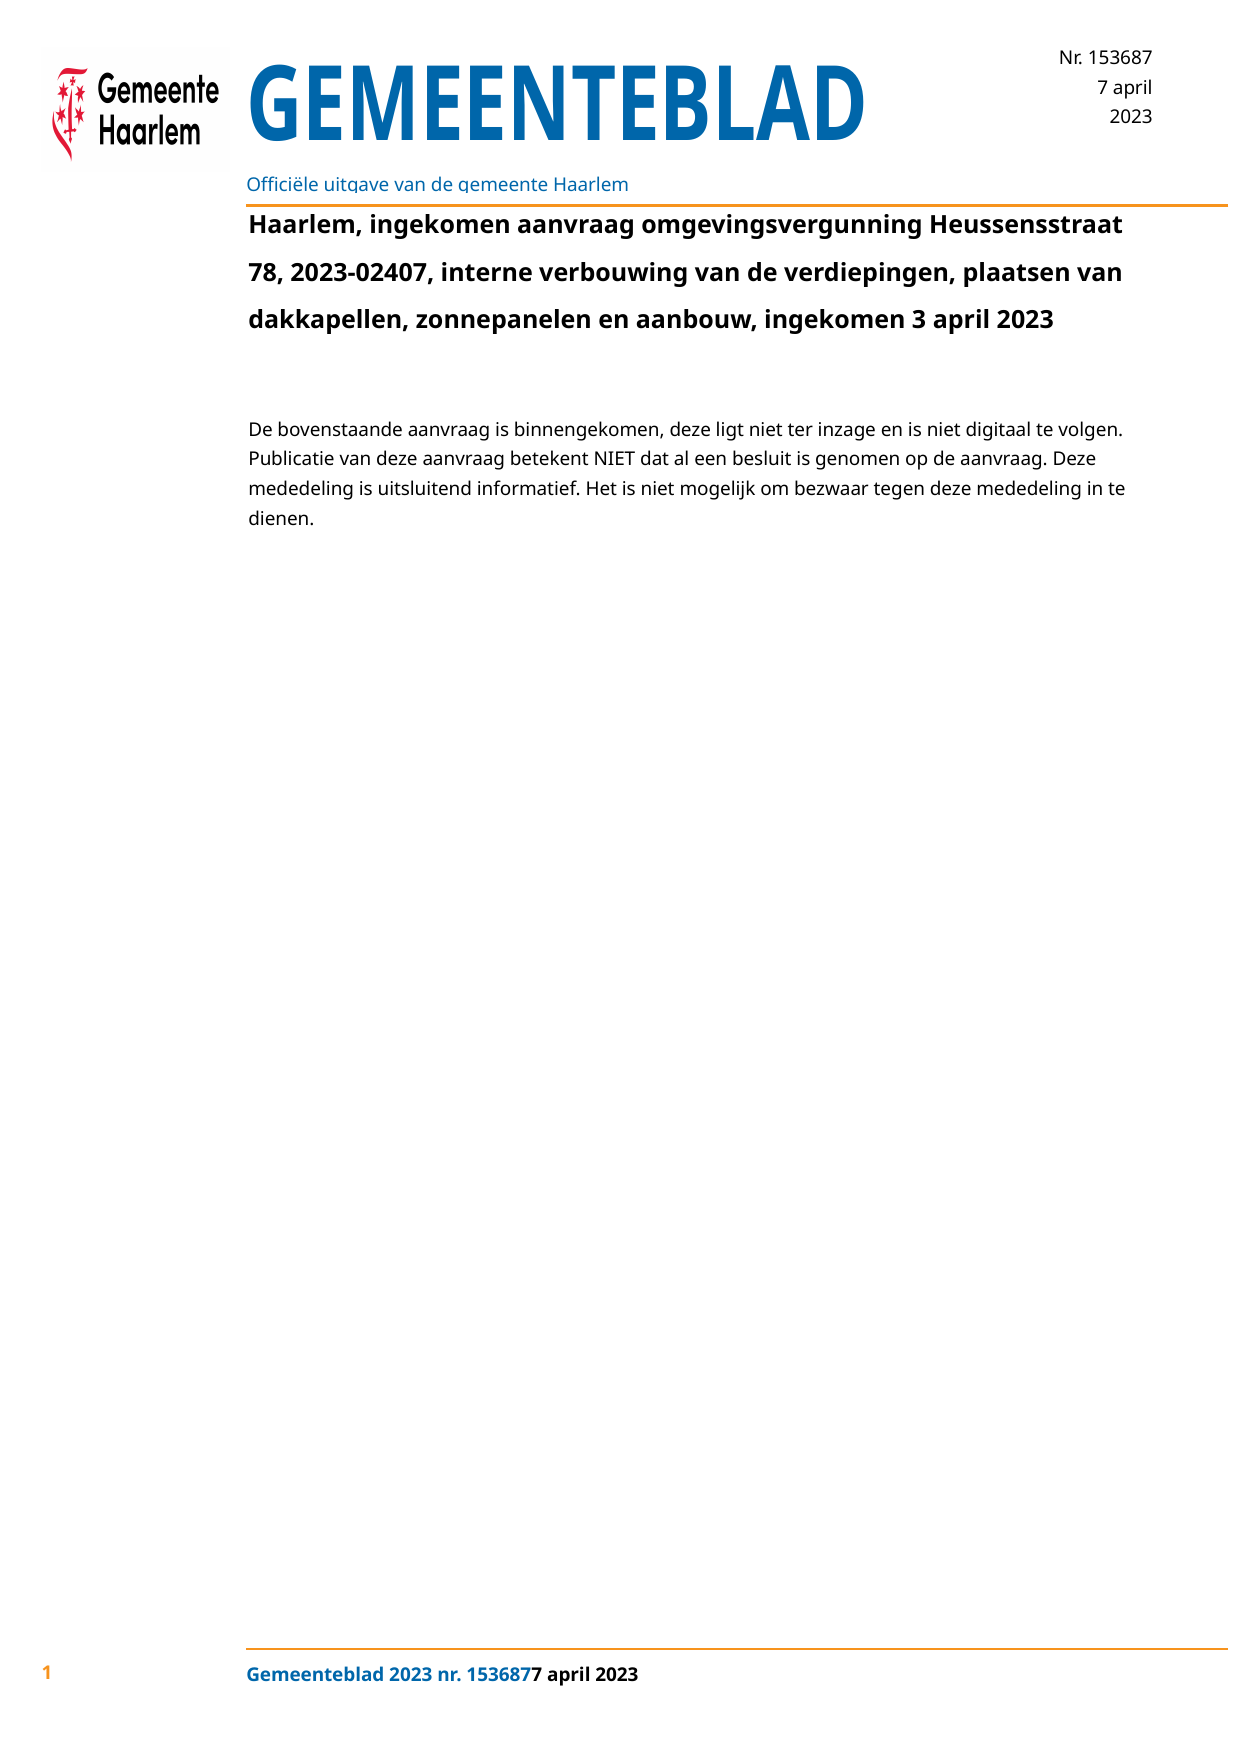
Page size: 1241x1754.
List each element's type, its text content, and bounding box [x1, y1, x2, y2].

text De bovenstaande aanvraag is binnengekomen, deze ligt niet ter inzage en is niet digitaal te volgen. Publicatie van deze aanvraag betekent NIET dat al een besluit is genomen op de aanvraag. Deze mededeling is uitsluitend informatief. Het is niet mogelijk om bezwaar tegen deze mededeling in te dienen. [248, 416, 1152, 530]
text Haarlem, ingekomen aanvraag omgevingsvergunning Heussensstraat 78, 2023-02407, interne verbouwing van de verdiepingen, plaatsen van dakkapellen, zonnepanelen en aanbouw, ingekomen 3 april 2023 [248, 207, 1152, 336]
picture [41, 47, 231, 172]
